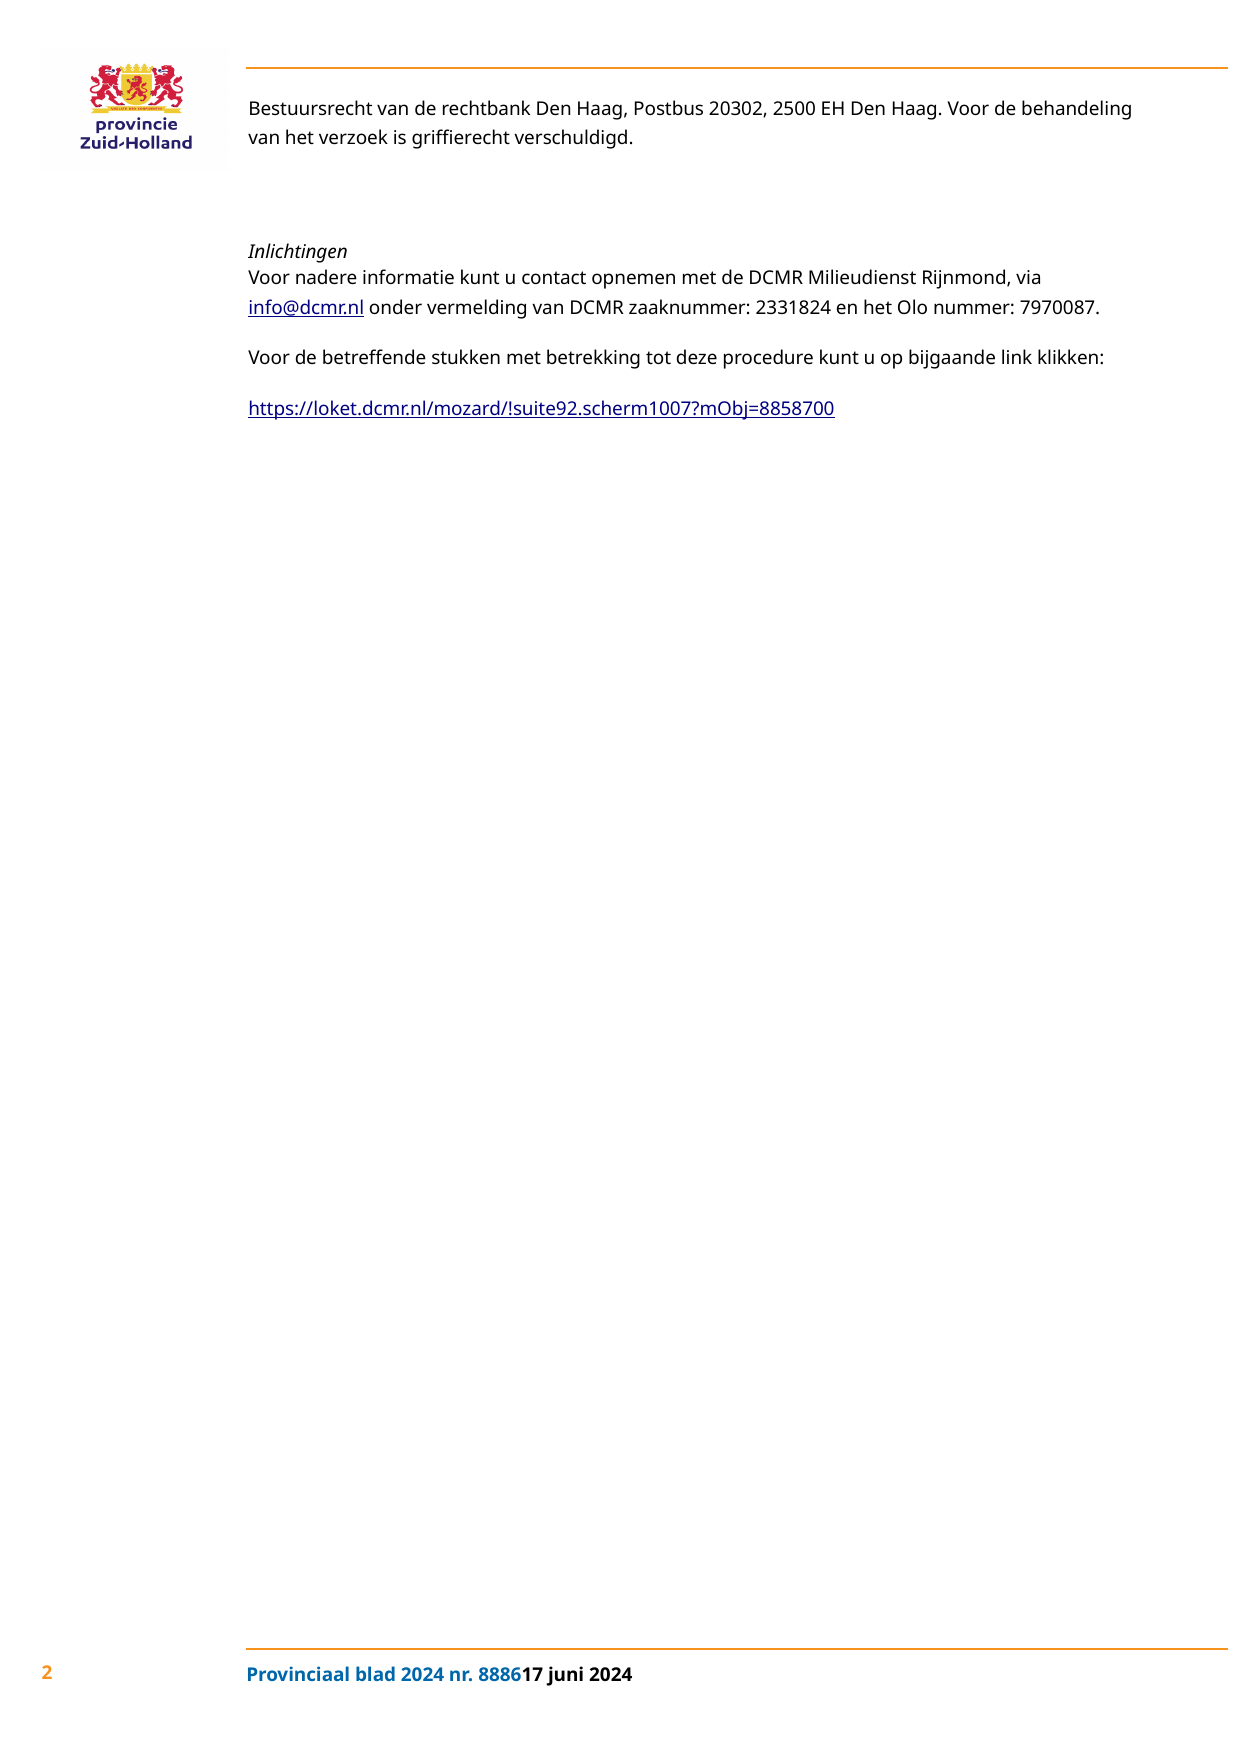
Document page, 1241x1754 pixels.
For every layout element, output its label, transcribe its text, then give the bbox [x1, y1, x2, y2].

text Inlichtingen [248, 239, 1152, 264]
text Voor de betreffende stukken met betrekking tot deze procedure kunt u op bijgaande link klikken: [248, 344, 1152, 370]
picture [41, 47, 231, 172]
text Bestuursrecht van de rechtbank Den Haag, Postbus 20302, 2500 EH Den Haag. Voor de behandeling van het verzoek is griffierecht verschuldigd. [248, 95, 1152, 150]
text https://loket.dcmr.nl/mozard/!suite92.scherm1007?mObj=8858700 [248, 395, 1152, 421]
text Voor nadere informatie kunt u contact opnemen met de DCMR Milieudienst Rijnmond, via info@dcmr.nl onder vermelding van DCMR zaaknummer: 2331824 en het Olo nummer: 7970087. [248, 264, 1152, 320]
